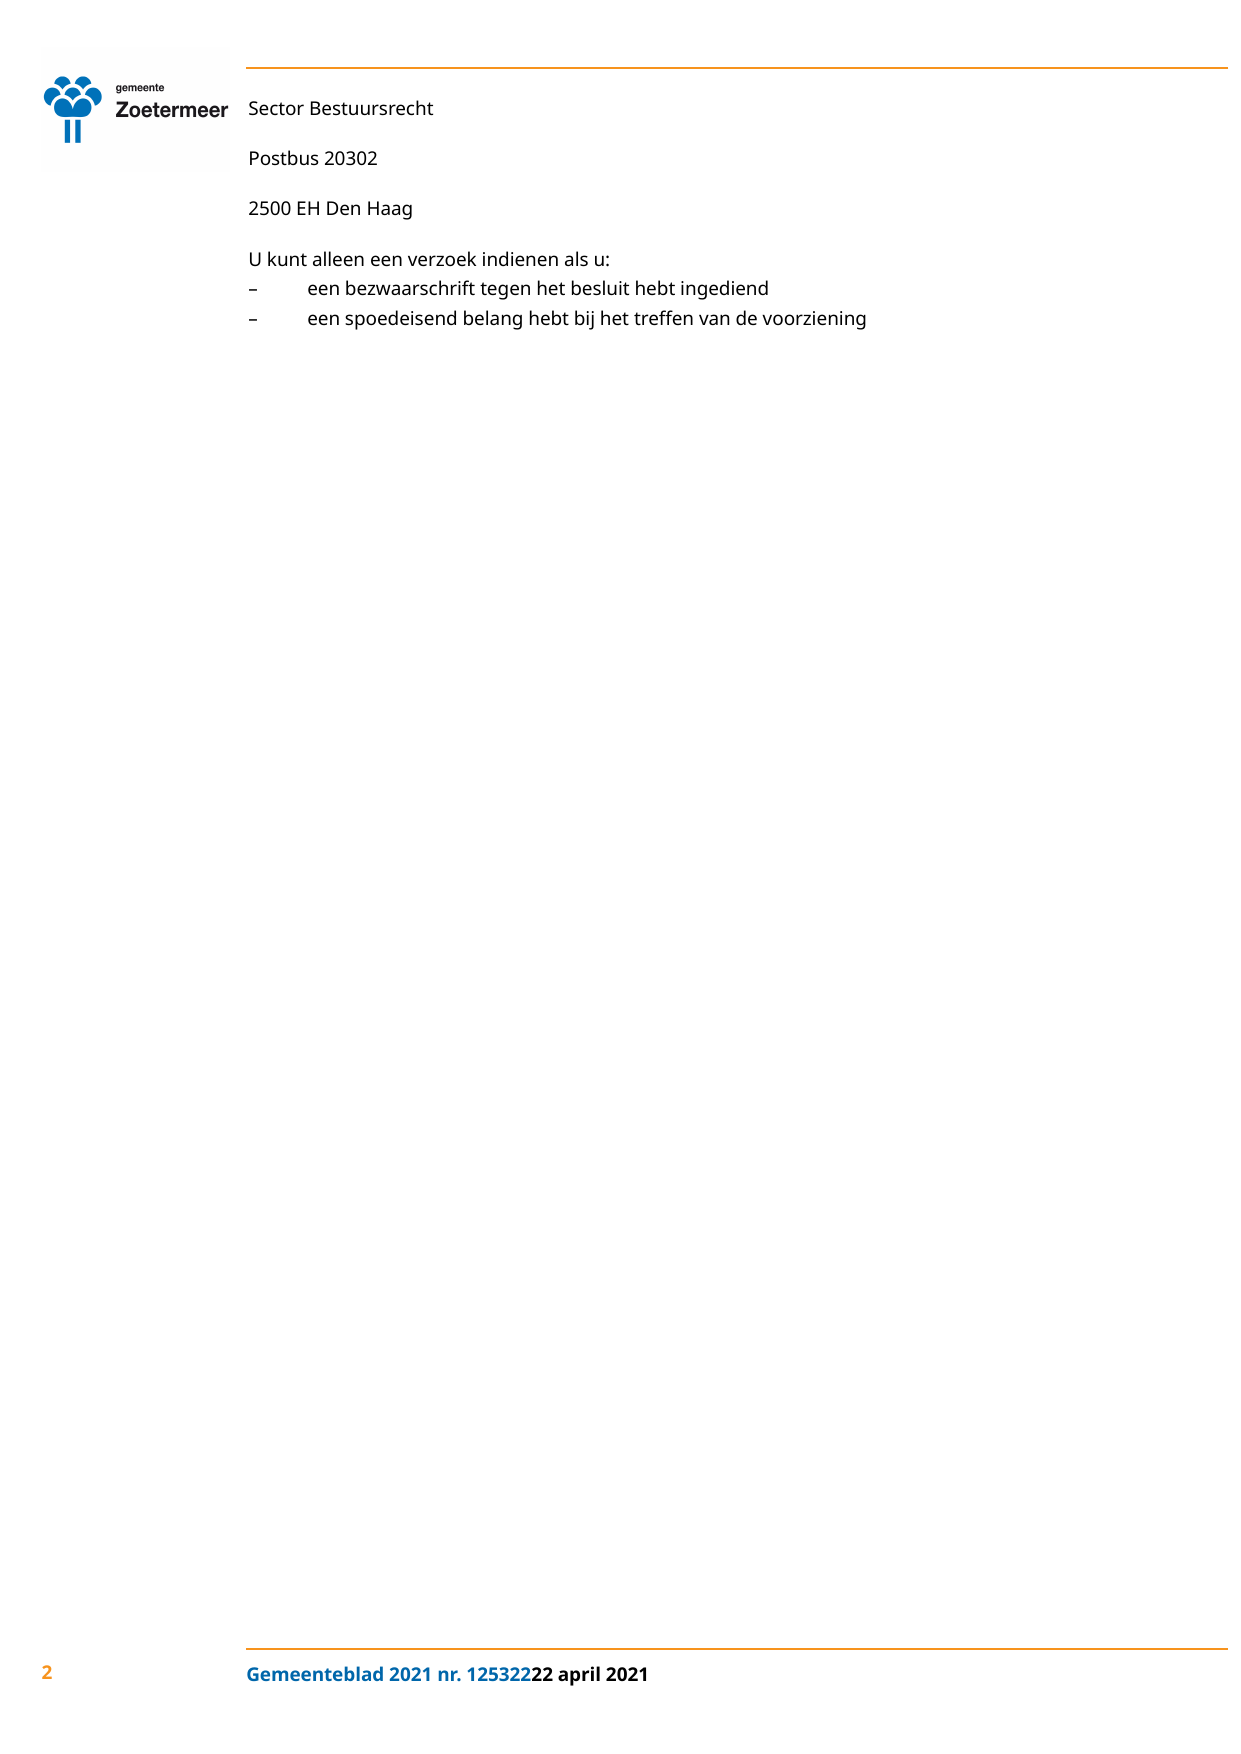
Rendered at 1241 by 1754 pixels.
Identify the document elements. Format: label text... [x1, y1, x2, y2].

picture [41, 47, 231, 172]
text U kunt alleen een verzoek indienen als u: [248, 246, 1152, 272]
list een spoedeisend belang hebt bij het treffen van de voorziening [248, 305, 1152, 331]
text Sector Bestuursrecht [248, 95, 1152, 121]
text Postbus 20302 [248, 145, 1152, 171]
list een bezwaarschrift tegen het besluit hebt ingediend [248, 276, 1152, 301]
text 2500 EH Den Haag [248, 196, 1152, 221]
